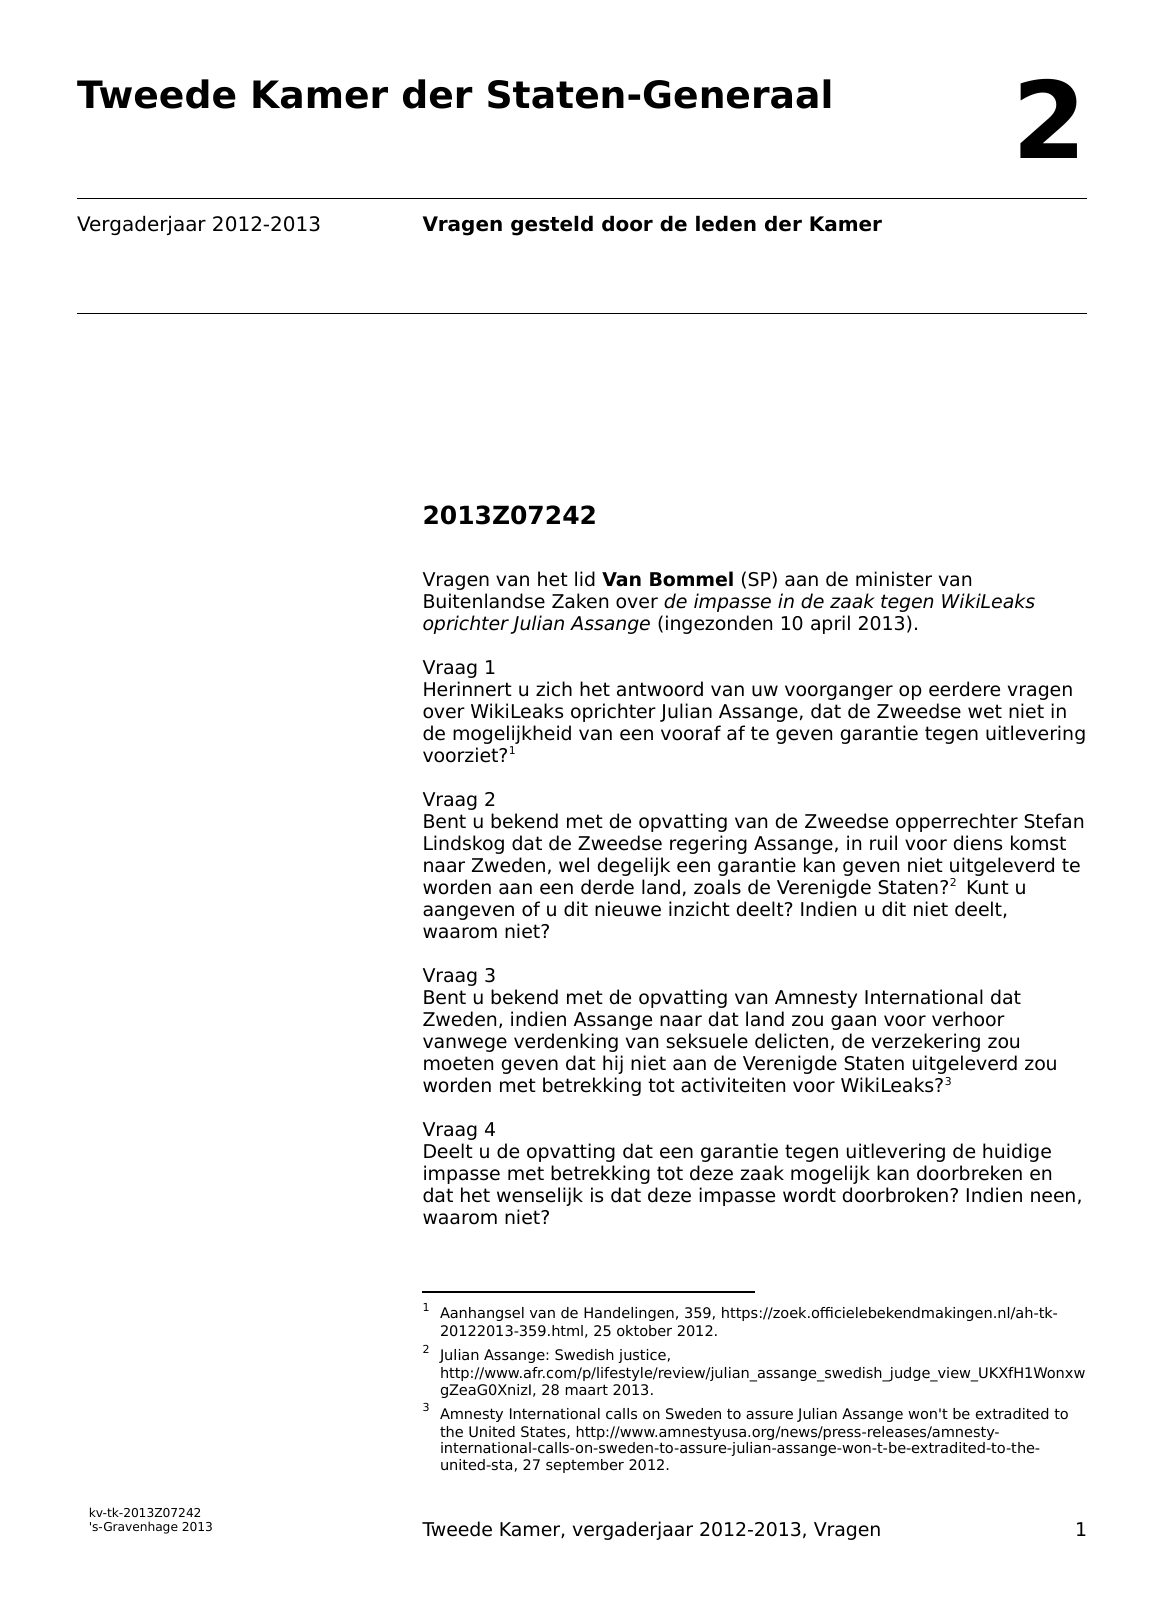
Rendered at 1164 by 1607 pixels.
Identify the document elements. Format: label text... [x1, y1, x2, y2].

text Vraag 2 [422, 789, 1087, 811]
text kv-tk-2013Z07242 [88, 1506, 323, 1520]
text Deelt u de opvatting dat een garantie tegen uitlevering de huidige impasse met betrekking tot deze zaak mogelijk kan doorbreken en dat het wenselijk is dat deze impasse wordt doorbroken? Indien neen, waarom niet? [422, 1141, 1087, 1229]
text 's-Gravenhage 2013 [88, 1520, 323, 1534]
text Vraag 3 [422, 965, 1087, 987]
text Vragen van het lid Van Bommel (SP) aan de minister van Buitenlandse Zaken over de impasse in de zaak tegen WikiLeaks oprichter Julian Assange (ingezonden 10 april 2013). [422, 569, 1087, 635]
text Herinnert u zich het antwoord van uw voorganger op eerdere vragen over WikiLeaks oprichter Julian Assange, dat de Zweedse wet niet in de mogelijkheid van een vooraf af te geven garantie tegen uitlevering voorziet? [422, 679, 1087, 767]
text Vraag 4 [422, 1119, 1087, 1141]
table_cell Vragen gesteld door de leden der Kamer [422, 199, 1087, 313]
text Julian Assange: Swedish justice, http://www.afr.com/p/lifestyle/review/julian_assange_swedish_judge_view_UKXfH1WonxwgZeaG0XnizI, 28 maart 2013. [422, 1343, 1087, 1399]
table_cell Vergaderjaar 2012-2013 [77, 199, 422, 313]
text Amnesty International calls on Sweden to assure Julian Assange won't be extradited to the United States, http://www.amnestyusa.org/news/press-releases/amnesty-international-calls-on-sweden-to-assure-julian-assange-won-t-be-extradited-to-the-united-sta, 27 september 2012. [422, 1402, 1087, 1474]
text Aanhangsel van de Handelingen, 359, https://zoek.officielebekendmakingen.nl/ah-tk-20122013-359.html, 25 oktober 2012. [422, 1301, 1087, 1340]
table_header Tweede Kamer der Staten-Generaal [77, 59, 886, 198]
text Bent u bekend met de opvatting van de Zweedse opperrechter Stefan Lindskog dat de Zweedse regering Assange, in ruil voor diens komst naar Zweden, wel degelijk een garantie kan geven niet uitgeleverd te worden aan een derde land, zoals de Verenigde Staten? Kunt u aangeven of u dit nieuwe inzicht deelt? Indien u dit niet deelt, waarom niet? [422, 811, 1087, 943]
text Vraag 1 [422, 657, 1087, 679]
text 2013Z07242 [422, 501, 1087, 531]
text Bent u bekend met de opvatting van Amnesty International dat Zweden, indien Assange naar dat land zou gaan voor verhoor vanwege verdenking van seksuele delicten, de verzekering zou moeten geven dat hij niet aan de Verenigde Staten uitgeleverd zou worden met betrekking tot activiteiten voor WikiLeaks? [422, 987, 1087, 1097]
table_header 2 [886, 59, 1087, 198]
